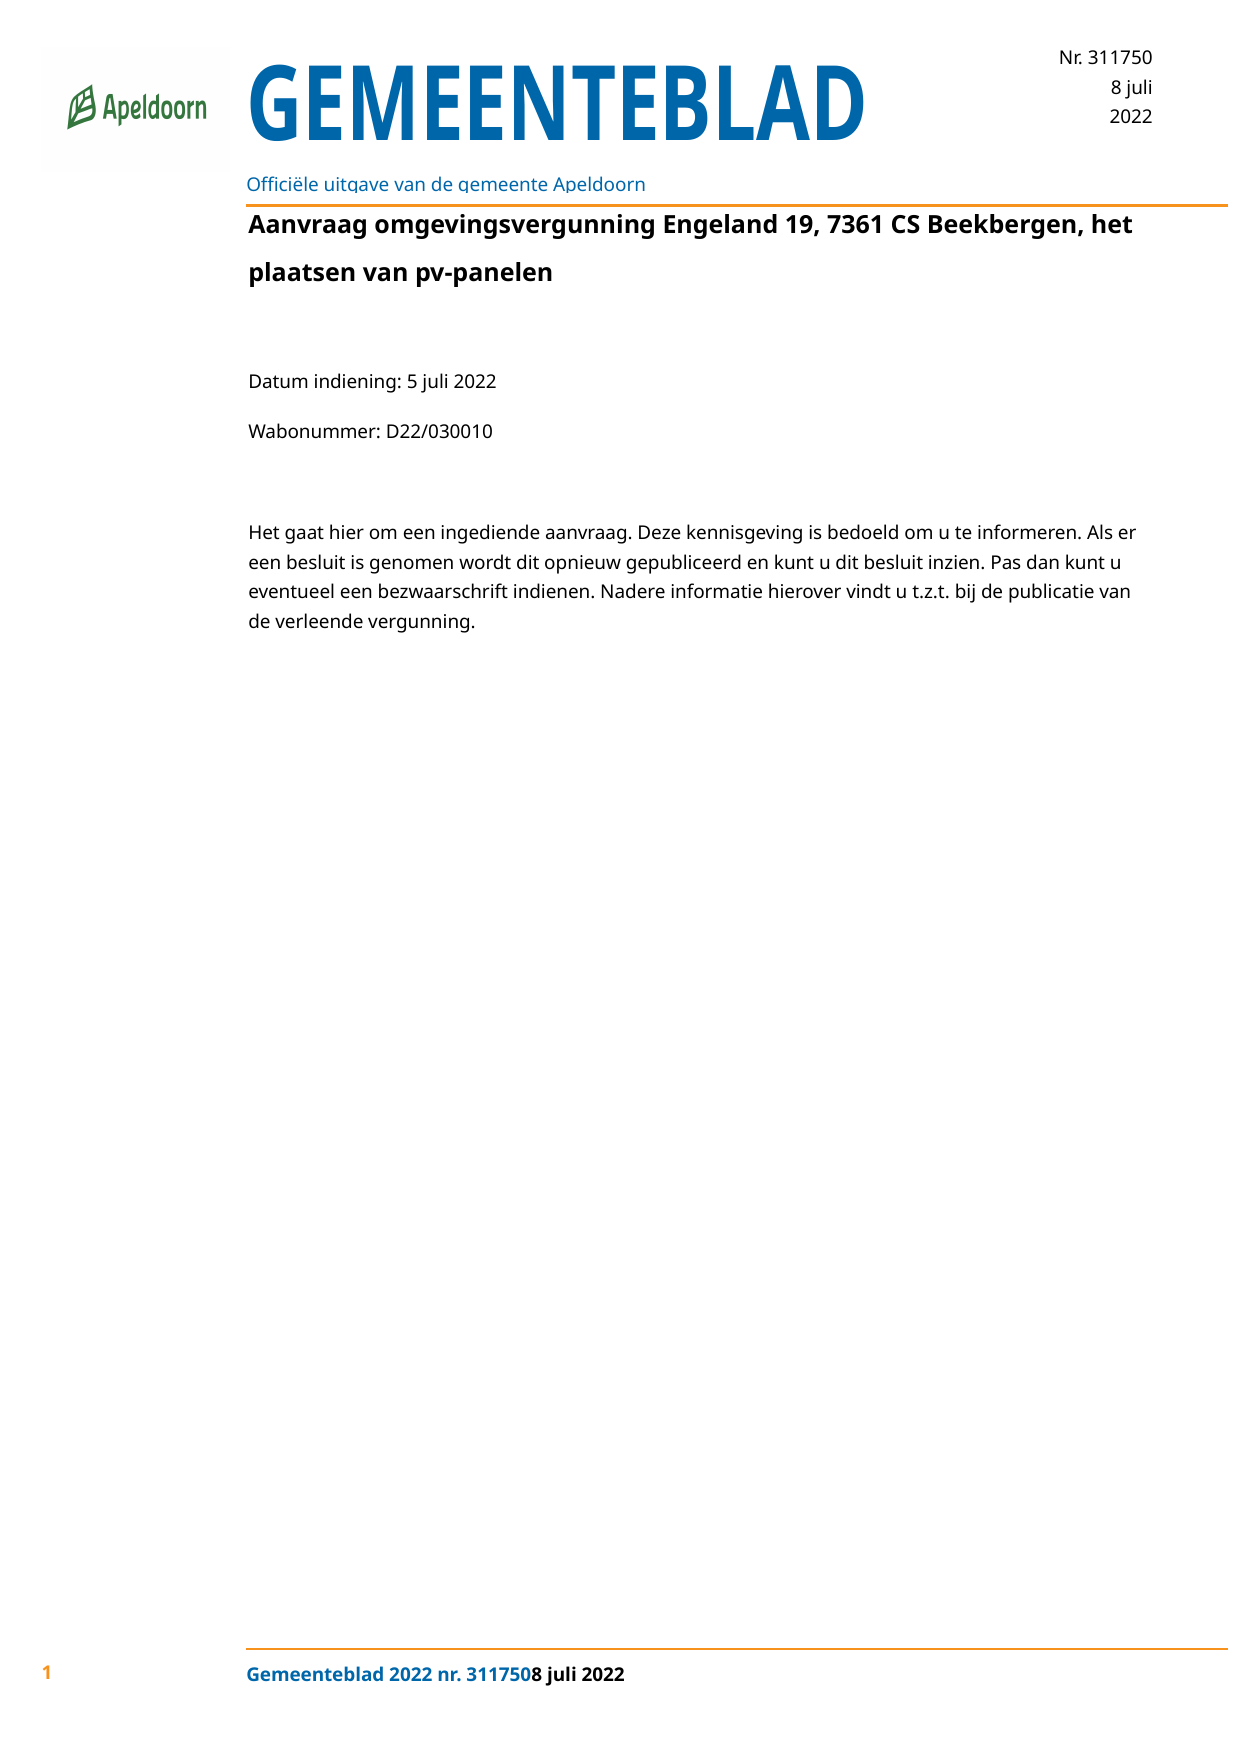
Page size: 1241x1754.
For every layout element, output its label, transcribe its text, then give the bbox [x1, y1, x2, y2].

text Datum indiening: 5 juli 2022 [248, 368, 1152, 394]
text Het gaat hier om een ingediende aanvraag. Deze kennisgeving is bedoeld om u te informeren. Als er een besluit is genomen wordt dit opnieuw gepubliceerd en kunt u dit besluit inzien. Pas dan kunt u eventueel een bezwaarschrift indienen. Nadere informatie hierover vindt u t.z.t. bij de publicatie van de verleende vergunning. [248, 519, 1152, 634]
text Wabonummer: D22/030010 [248, 419, 1152, 444]
picture [41, 47, 231, 172]
text Aanvraag omgevingsvergunning Engeland 19, 7361 CS Beekbergen, het plaatsen van pv-panelen [248, 207, 1152, 288]
